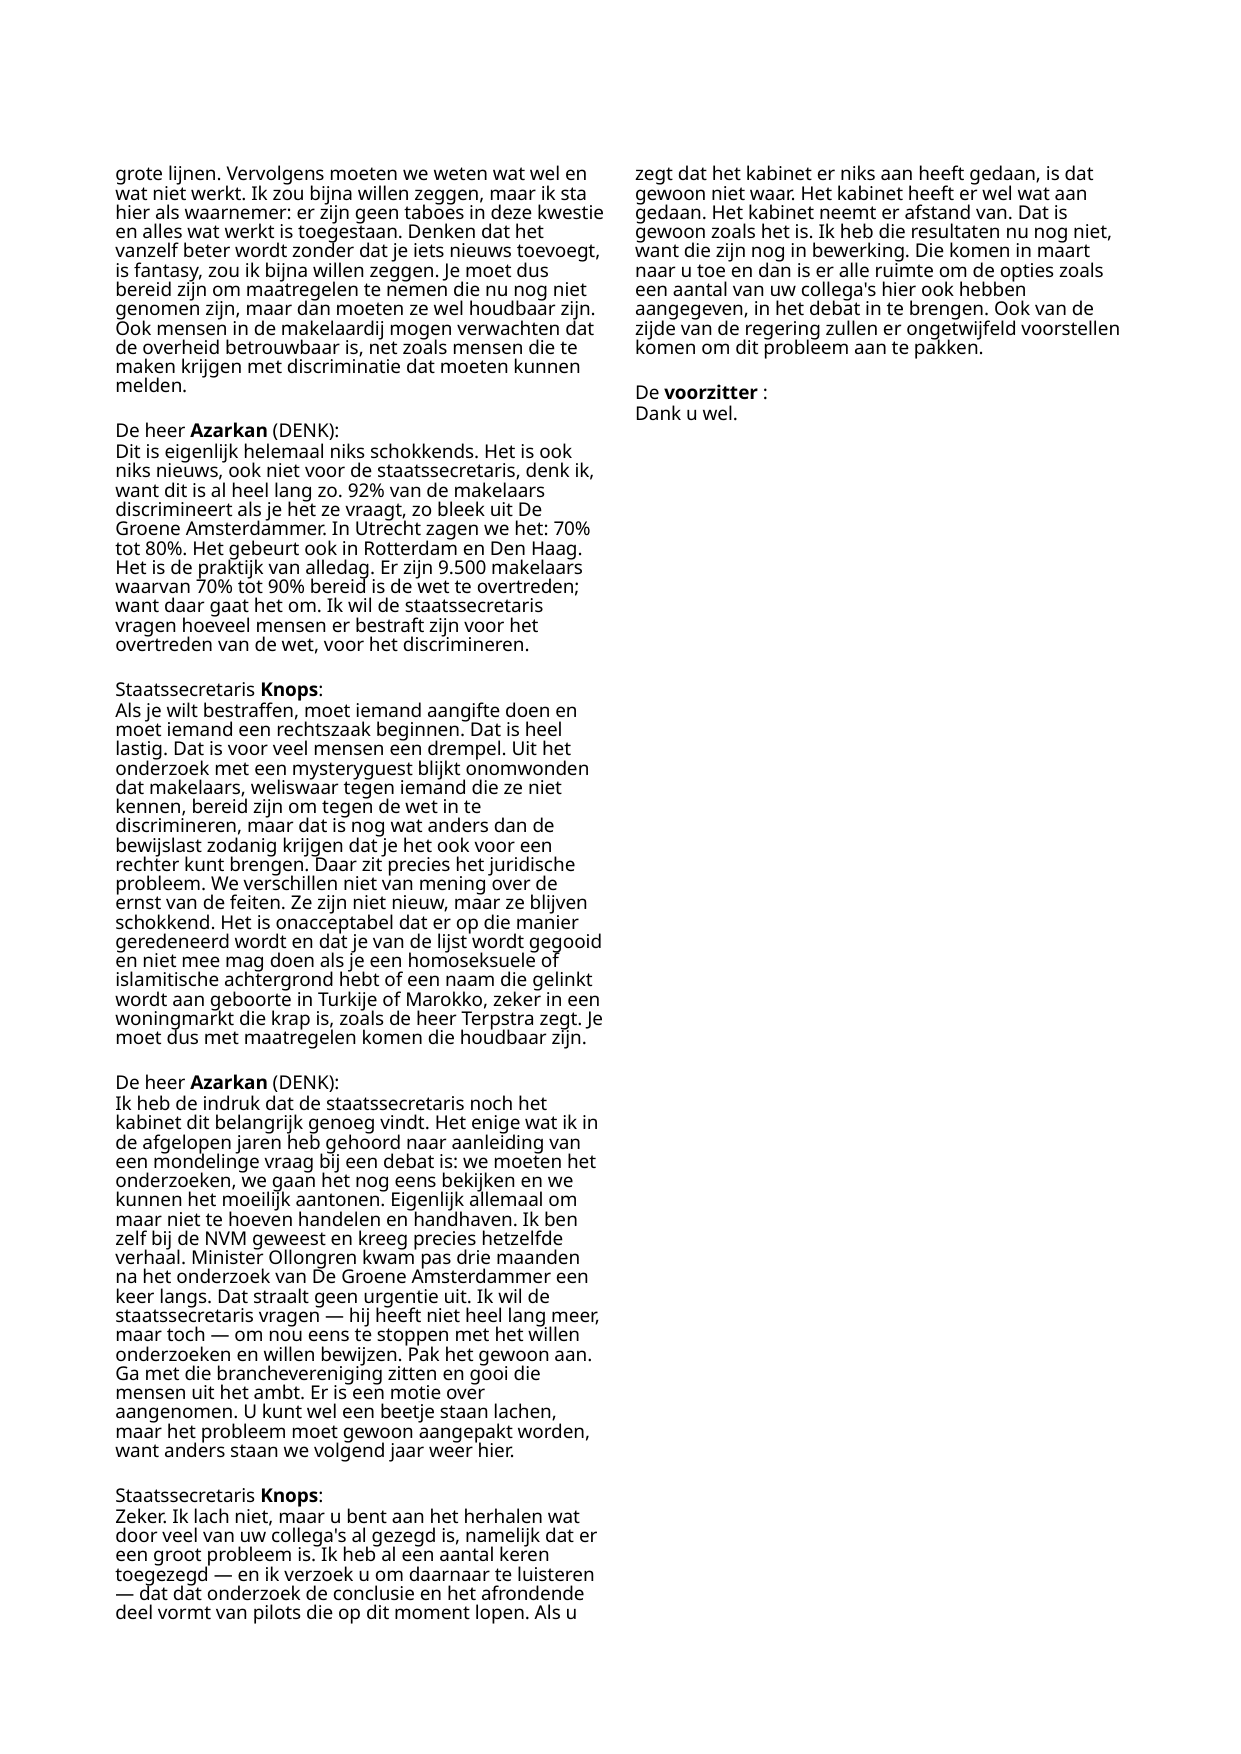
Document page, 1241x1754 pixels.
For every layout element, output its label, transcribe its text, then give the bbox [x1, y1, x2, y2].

text De heer Azarkan (DENK): [115, 417, 605, 443]
text Staatssecretaris Knops: [115, 1482, 605, 1508]
text Als je wilt bestraffen, moet iemand aangifte doen en moet iemand een rechtszaak beginnen. Dat is heel lastig. Dat is voor veel mensen een drempel. Uit het onderzoek met een mysteryguest blijkt onomwonden dat makelaars, weliswaar tegen iemand die ze niet kennen, bereid zijn om tegen de wet in te discrimineren, maar dat is nog wat anders dan de bewijslast zodanig krijgen dat je het ook voor een rechter kunt brengen. Daar zit precies het juridische probleem. We verschillen niet van mening over de ernst van de feiten. Ze zijn niet nieuw, maar ze blijven schokkend. Het is onacceptabel dat er op die manier geredeneerd wordt en dat je van de lijst wordt gegooid en niet mee mag doen als je een homoseksuele of islamitische achtergrond hebt of een naam die gelinkt wordt aan geboorte in Turkije of Marokko, zeker in een woningmarkt die krap is, zoals de heer Terpstra zegt. Je moet dus met maatregelen komen die houdbaar zijn. [115, 702, 605, 1048]
text grote lijnen. Vervolgens moeten we weten wat wel en wat niet werkt. Ik zou bijna willen zeggen, maar ik sta hier als waarnemer: er zijn geen taboes in deze kwestie en alles wat werkt is toegestaan. Denken dat het vanzelf beter wordt zonder dat je iets nieuws toevoegt, is fantasy, zou ik bijna willen zeggen. Je moet dus bereid zijn om maatregelen te nemen die nu nog niet genomen zijn, maar dan moeten ze wel houdbaar zijn. Ook mensen in de makelaardij mogen verwachten dat de overheid betrouwbaar is, net zoals mensen die te maken krijgen met discriminatie dat moeten kunnen melden. [115, 165, 605, 397]
text Zeker. Ik lach niet, maar u bent aan het herhalen wat door veel van uw collega's al gezegd is, namelijk dat er een groot probleem is. Ik heb al een aantal keren toegezegd — en ik verzoek u om daarnaar te luisteren — dat dat onderzoek de conclusie en het afrondende deel vormt van pilots die op dit moment lopen. Als u [115, 1508, 605, 1623]
text Dit is eigenlijk helemaal niks schokkends. Het is ook niks nieuws, ook niet voor de staatssecretaris, denk ik, want dit is al heel lang zo. 92% van de makelaars discrimineert als je het ze vraagt, zo bleek uit De Groene Amsterdammer. In Utrecht zagen we het: 70% tot 80%. Het gebeurt ook in Rotterdam en Den Haag. Het is de praktijk van alledag. Er zijn 9.500 makelaars waarvan 70% tot 90% bereid is de wet te overtreden; want daar gaat het om. Ik wil de staatssecretaris vragen hoeveel mensen er bestraft zijn voor het overtreden van de wet, voor het discrimineren. [115, 443, 605, 655]
text Dank u wel. [635, 404, 1125, 424]
text Ik heb de indruk dat de staatssecretaris noch het kabinet dit belangrijk genoeg vindt. Het enige wat ik in de afgelopen jaren heb gehoord naar aanleiding van een mondelinge vraag bij een debat is: we moeten het onderzoeken, we gaan het nog eens bekijken en we kunnen het moeilijk aantonen. Eigenlijk allemaal om maar niet te hoeven handelen en handhaven. Ik ben zelf bij de NVM geweest en kreeg precies hetzelfde verhaal. Minister Ollongren kwam pas drie maanden na het onderzoek van De Groene Amsterdammer een keer langs. Dat straalt geen urgentie uit. Ik wil de staatssecretaris vragen — hij heeft niet heel lang meer, maar toch — om nou eens te stoppen met het willen onderzoeken en willen bewijzen. Pak het gewoon aan. Ga met die branchevereniging zitten en gooi die mensen uit het ambt. Er is een motie over aangenomen. U kunt wel een beetje staan lachen, maar het probleem moet gewoon aangepakt worden, want anders staan we volgend jaar weer hier. [115, 1095, 605, 1461]
text De heer Azarkan (DENK): [115, 1069, 605, 1095]
text Staatssecretaris Knops: [115, 676, 605, 702]
text zegt dat het kabinet er niks aan heeft gedaan, is dat gewoon niet waar. Het kabinet heeft er wel wat aan gedaan. Het kabinet neemt er afstand van. Dat is gewoon zoals het is. Ik heb die resultaten nu nog niet, want die zijn nog in bewerking. Die komen in maart naar u toe en dan is er alle ruimte om de opties zoals een aantal van uw collega's hier ook hebben aangegeven, in het debat in te brengen. Ook van de zijde van de regering zullen er ongetwijfeld voorstellen komen om dit probleem aan te pakken. [635, 165, 1125, 358]
text De voorzitter : [635, 379, 1125, 404]
